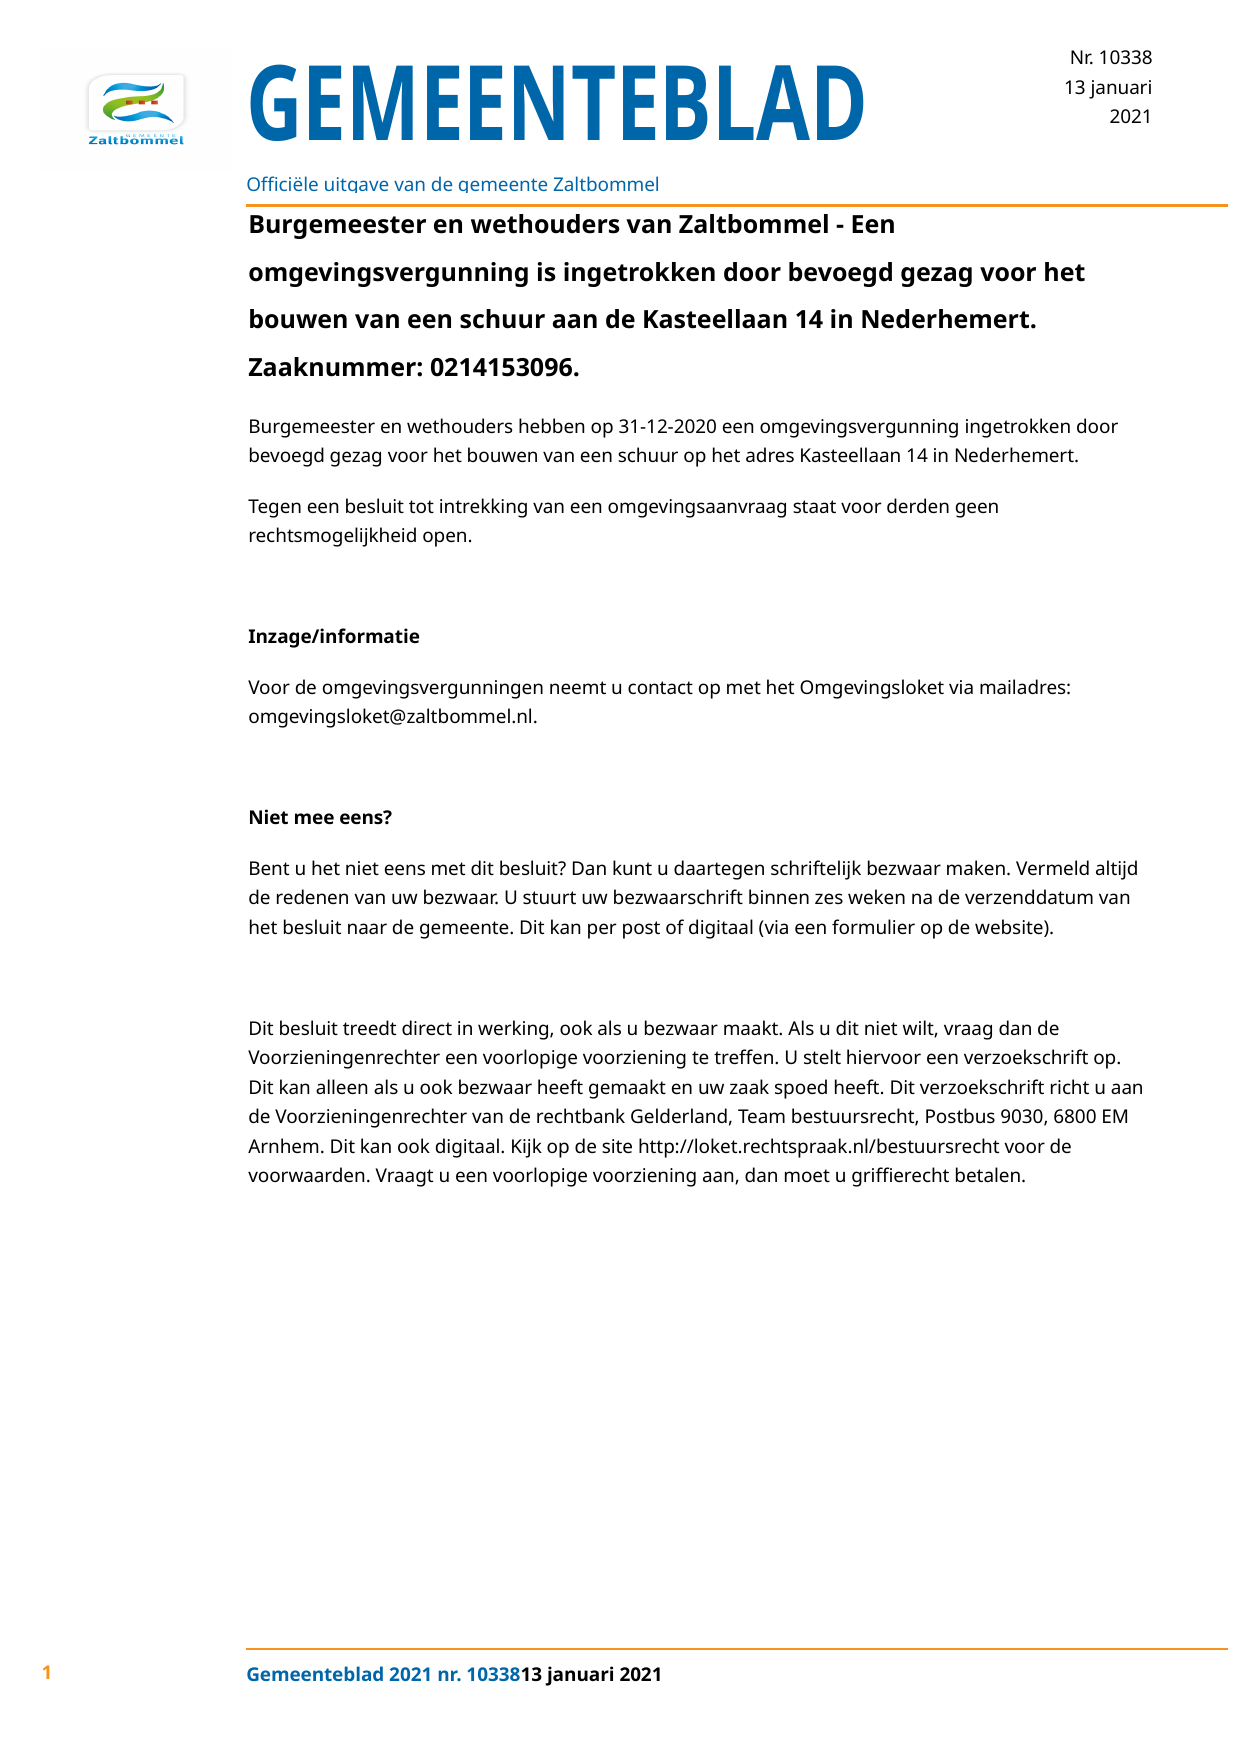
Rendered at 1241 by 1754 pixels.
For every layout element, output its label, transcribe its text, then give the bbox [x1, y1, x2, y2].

picture [41, 47, 231, 172]
text Bent u het niet eens met dit besluit? Dan kunt u daartegen schriftelijk bezwaar maken. Vermeld altijd de redenen van uw bezwaar. U stuurt uw bezwaarschrift binnen zes weken na de verzenddatum van het besluit naar de gemeente. Dit kan per post of digitaal (via een formulier op de website). [248, 855, 1152, 940]
text Tegen een besluit tot intrekking van een omgevingsaanvraag staat voor derden geen rechtsmogelijkheid open. [248, 493, 1152, 548]
text Dit besluit treedt direct in werking, ook als u bezwaar maakt. Als u dit niet wilt, vraag dan de Voorzieningenrechter een voorlopige voorziening te treffen. U stelt hiervoor een verzoekschrift op. Dit kan alleen als u ook bezwaar heeft gemaakt en uw zaak spoed heeft. Dit verzoekschrift richt u aan de Voorzieningenrechter van de rechtbank Gelderland, Team bestuursrecht, Postbus 9030, 6800 EM Arnhem. Dit kan ook digitaal. Kijk op de site http://loket.rechtspraak.nl/bestuursrecht voor de voorwaarden. Vraagt u een voorlopige voorziening aan, dan moet u griffierecht betalen. [248, 1015, 1152, 1188]
text Inzage/informatie [248, 623, 1152, 649]
text Voor de omgevingsvergunningen neemt u contact op met het Omgevingsloket via mailadres: omgevingsloket@zaltbommel.nl. [248, 674, 1152, 729]
text Burgemeester en wethouders hebben op 31-12-2020 een omgevingsvergunning ingetrokken door bevoegd gezag voor het bouwen van een schuur op het adres Kasteellaan 14 in Nederhemert. [248, 413, 1152, 468]
text Niet mee eens? [248, 804, 1152, 830]
text Burgemeester en wethouders van Zaltbommel - Een omgevingsvergunning is ingetrokken door bevoegd gezag voor het bouwen van een schuur aan de Kasteellaan 14 in Nederhemert. Zaaknummer: 0214153096. [248, 207, 1152, 384]
